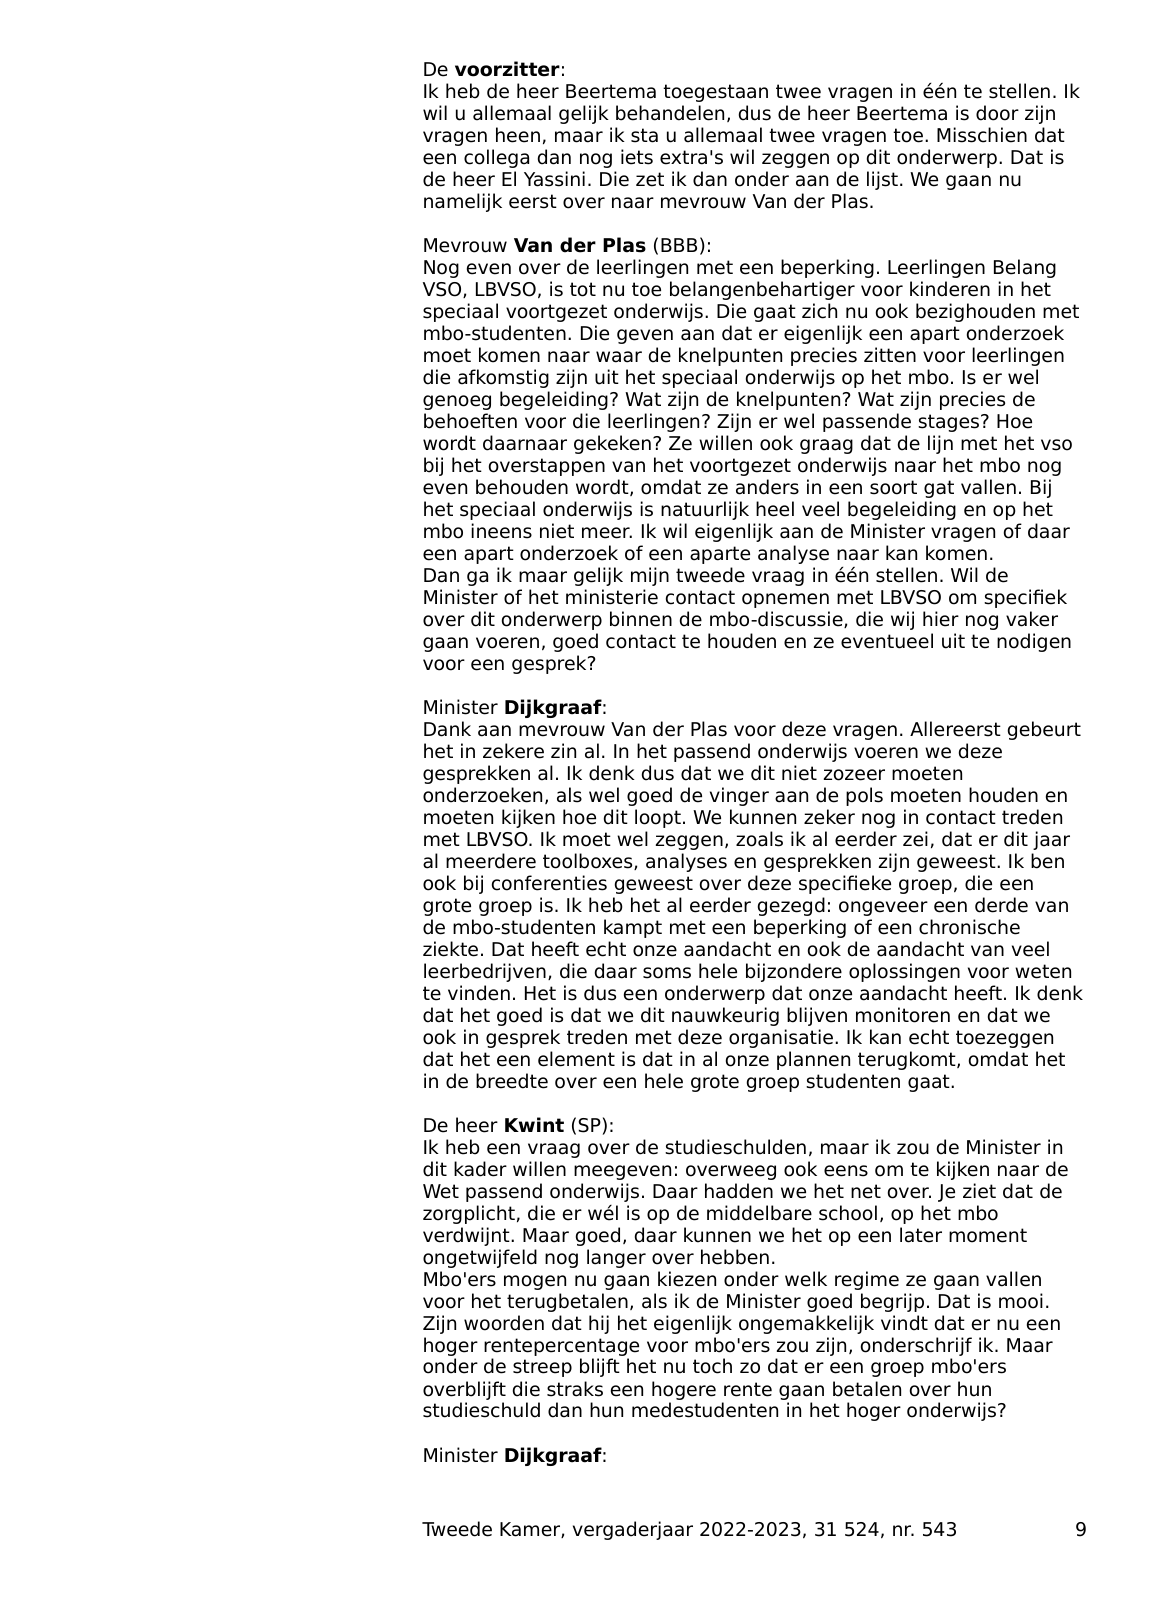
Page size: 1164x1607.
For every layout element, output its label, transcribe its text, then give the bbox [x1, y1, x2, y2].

text Minister Dijkgraaf: [422, 697, 1087, 719]
text Mbo'ers mogen nu gaan kiezen onder welk regime ze gaan vallen voor het terugbetalen, als ik de Minister goed begrijp. Dat is mooi. Zijn woorden dat hij het eigenlijk ongemakkelijk vindt dat er nu een hoger rentepercentage voor mbo'ers zou zijn, onderschrijf ik. Maar onder de streep blijft het nu toch zo dat er een groep mbo'ers overblijft die straks een hogere rente gaan betalen over hun studieschuld dan hun medestudenten in het hoger onderwijs? [422, 1268, 1087, 1422]
text Dank aan mevrouw Van der Plas voor deze vragen. Allereerst gebeurt het in zekere zin al. In het passend onderwijs voeren we deze gesprekken al. Ik denk dus dat we dit niet zozeer moeten onderzoeken, als wel goed de vinger aan de pols moeten houden en moeten kijken hoe dit loopt. We kunnen zeker nog in contact treden met LBVSO. Ik moet wel zeggen, zoals ik al eerder zei, dat er dit jaar al meerdere toolboxes, analyses en gesprekken zijn geweest. Ik ben ook bij conferenties geweest over deze specifieke groep, die een grote groep is. Ik heb het al eerder gezegd: ongeveer een derde van de mbo-studenten kampt met een beperking of een chronische ziekte. Dat heeft echt onze aandacht en ook de aandacht van veel leerbedrijven, die daar soms hele bijzondere oplossingen voor weten te vinden. Het is dus een onderwerp dat onze aandacht heeft. Ik denk dat het goed is dat we dit nauwkeurig blijven monitoren en dat we ook in gesprek treden met deze organisatie. Ik kan echt toezeggen dat het een element is dat in al onze plannen terugkomt, omdat het in de breedte over een hele grote groep studenten gaat. [422, 719, 1087, 1092]
text Ik heb een vraag over de studieschulden, maar ik zou de Minister in dit kader willen meegeven: overweeg ook eens om te kijken naar de Wet passend onderwijs. Daar hadden we het net over. Je ziet dat de zorgplicht, die er wél is op de middelbare school, op het mbo verdwijnt. Maar goed, daar kunnen we het op een later moment ongetwijfeld nog langer over hebben. [422, 1137, 1087, 1268]
text Ik heb de heer Beertema toegestaan twee vragen in één te stellen. Ik wil u allemaal gelijk behandelen, dus de heer Beertema is door zijn vragen heen, maar ik sta u allemaal twee vragen toe. Misschien dat een collega dan nog iets extra's wil zeggen op dit onderwerp. Dat is de heer El Yassini. Die zet ik dan onder aan de lijst. We gaan nu namelijk eerst over naar mevrouw Van der Plas. [422, 81, 1087, 213]
text De voorzitter: [422, 59, 1087, 81]
text Dan ga ik maar gelijk mijn tweede vraag in één stellen. Wil de Minister of het ministerie contact opnemen met LBVSO om specifiek over dit onderwerp binnen de mbo-discussie, die wij hier nog vaker gaan voeren, goed contact te houden en ze eventueel uit te nodigen voor een gesprek? [422, 565, 1087, 675]
text De heer Kwint (SP): [422, 1115, 1087, 1137]
text Mevrouw Van der Plas (BBB): [422, 235, 1087, 257]
text Minister Dijkgraaf: [422, 1444, 1087, 1467]
text Nog even over de leerlingen met een beperking. Leerlingen Belang VSO, LBVSO, is tot nu toe belangenbehartiger voor kinderen in het speciaal voortgezet onderwijs. Die gaat zich nu ook bezighouden met mbo-studenten. Die geven aan dat er eigenlijk een apart onderzoek moet komen naar waar de knelpunten precies zitten voor leerlingen die afkomstig zijn uit het speciaal onderwijs op het mbo. Is er wel genoeg begeleiding? Wat zijn de knelpunten? Wat zijn precies de behoeften voor die leerlingen? Zijn er wel passende stages? Hoe wordt daarnaar gekeken? Ze willen ook graag dat de lijn met het vso bij het overstappen van het voortgezet onderwijs naar het mbo nog even behouden wordt, omdat ze anders in een soort gat vallen. Bij het speciaal onderwijs is natuurlijk heel veel begeleiding en op het mbo ineens niet meer. Ik wil eigenlijk aan de Minister vragen of daar een apart onderzoek of een aparte analyse naar kan komen. [422, 257, 1087, 565]
